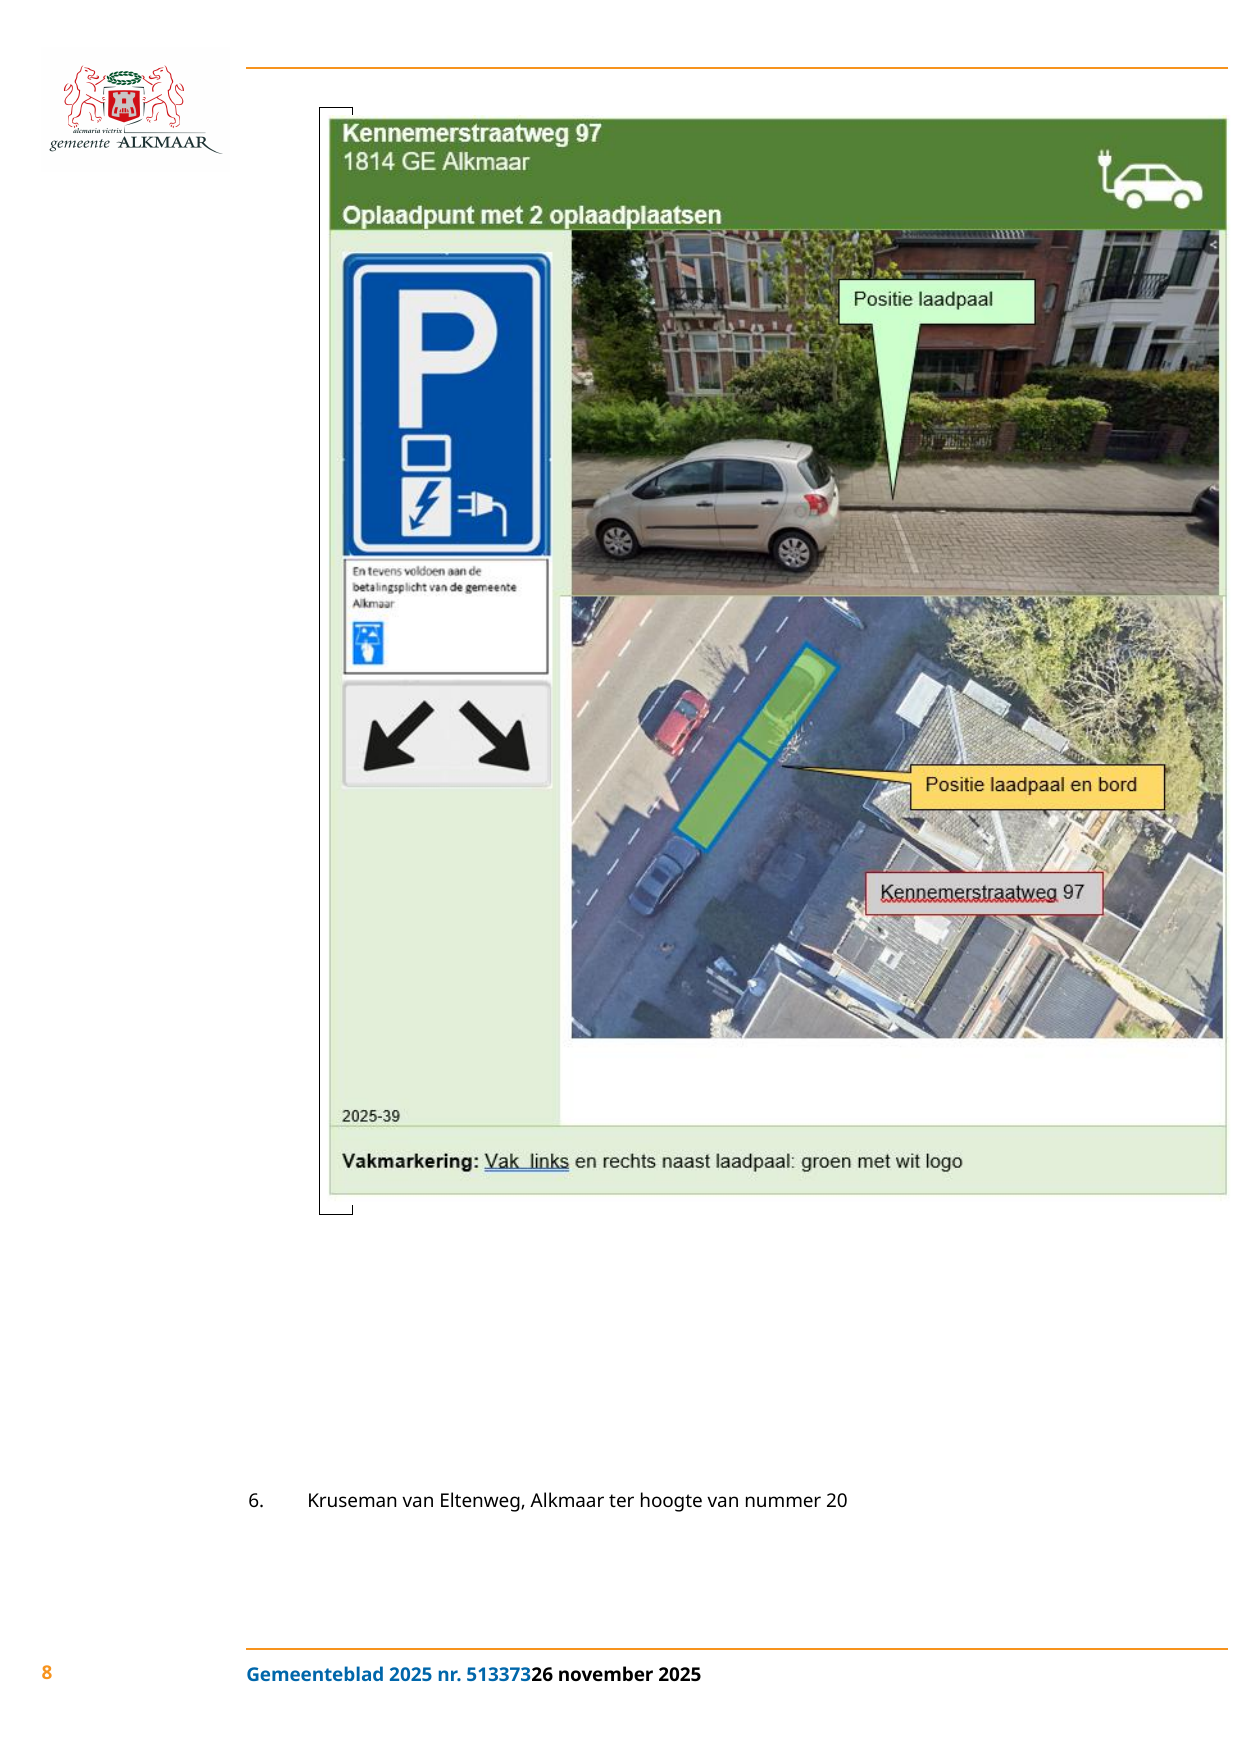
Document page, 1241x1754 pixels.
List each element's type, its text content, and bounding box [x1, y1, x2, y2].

picture [41, 47, 231, 172]
picture [327, 115, 1232, 1205]
list Kruseman van Eltenweg, Alkmaar ter hoogte van nummer 20 [248, 1487, 1152, 1513]
